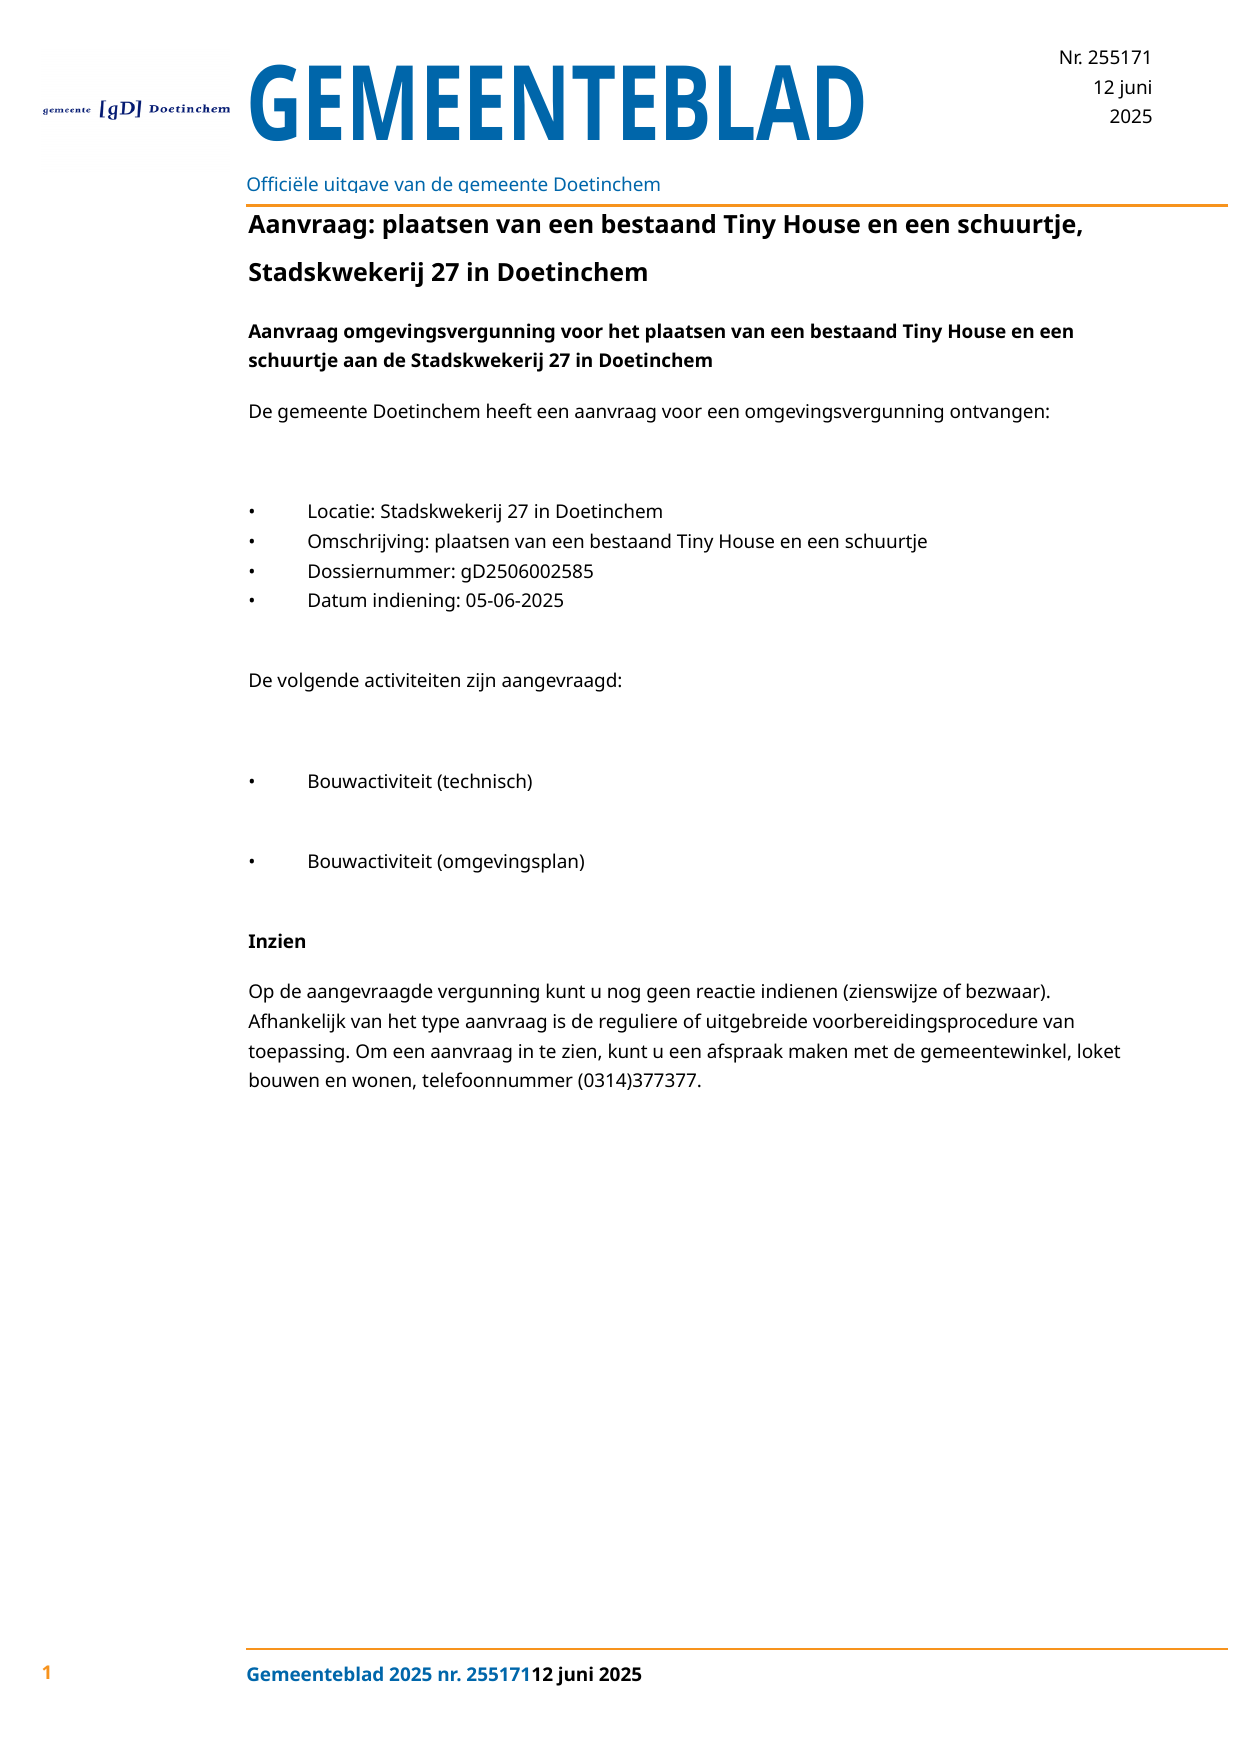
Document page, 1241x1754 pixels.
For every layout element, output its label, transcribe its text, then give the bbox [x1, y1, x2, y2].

picture [41, 47, 231, 172]
text Aanvraag omgevingsvergunning voor het plaatsen van een bestaand Tiny House en een schuurtje aan de Stadskwekerij 27 in Doetinchem [248, 318, 1152, 373]
list Bouwactiviteit (technisch) [248, 768, 1152, 794]
list Bouwactiviteit (omgevingsplan) [248, 848, 1152, 874]
text Op de aangevraagde vergunning kunt u nog geen reactie indienen (zienswijze of bezwaar). Afhankelijk van het type aanvraag is de reguliere of uitgebreide voorbereidingsprocedure van toepassing. Om een aanvraag in te zien, kunt u een afspraak maken met de gemeentewinkel, loket bouwen en wonen, telefoonnummer (0314)377377. [248, 979, 1152, 1093]
list Locatie: Stadskwekerij 27 in Doetinchem [248, 499, 1152, 524]
text De volgende activiteiten zijn aangevraagd: [248, 667, 1152, 693]
list Omschrijving: plaatsen van een bestaand Tiny House en een schuurtje [248, 528, 1152, 554]
text Aanvraag: plaatsen van een bestaand Tiny House en een schuurtje, Stadskwekerij 27 in Doetinchem [248, 207, 1152, 288]
list Dossiernummer: gD2506002585 [248, 558, 1152, 584]
text De gemeente Doetinchem heeft een aanvraag voor een omgevingsvergunning ontvangen: [248, 398, 1152, 424]
list Datum indiening: 05-06-2025 [248, 587, 1152, 613]
text Inzien [248, 928, 1152, 954]
